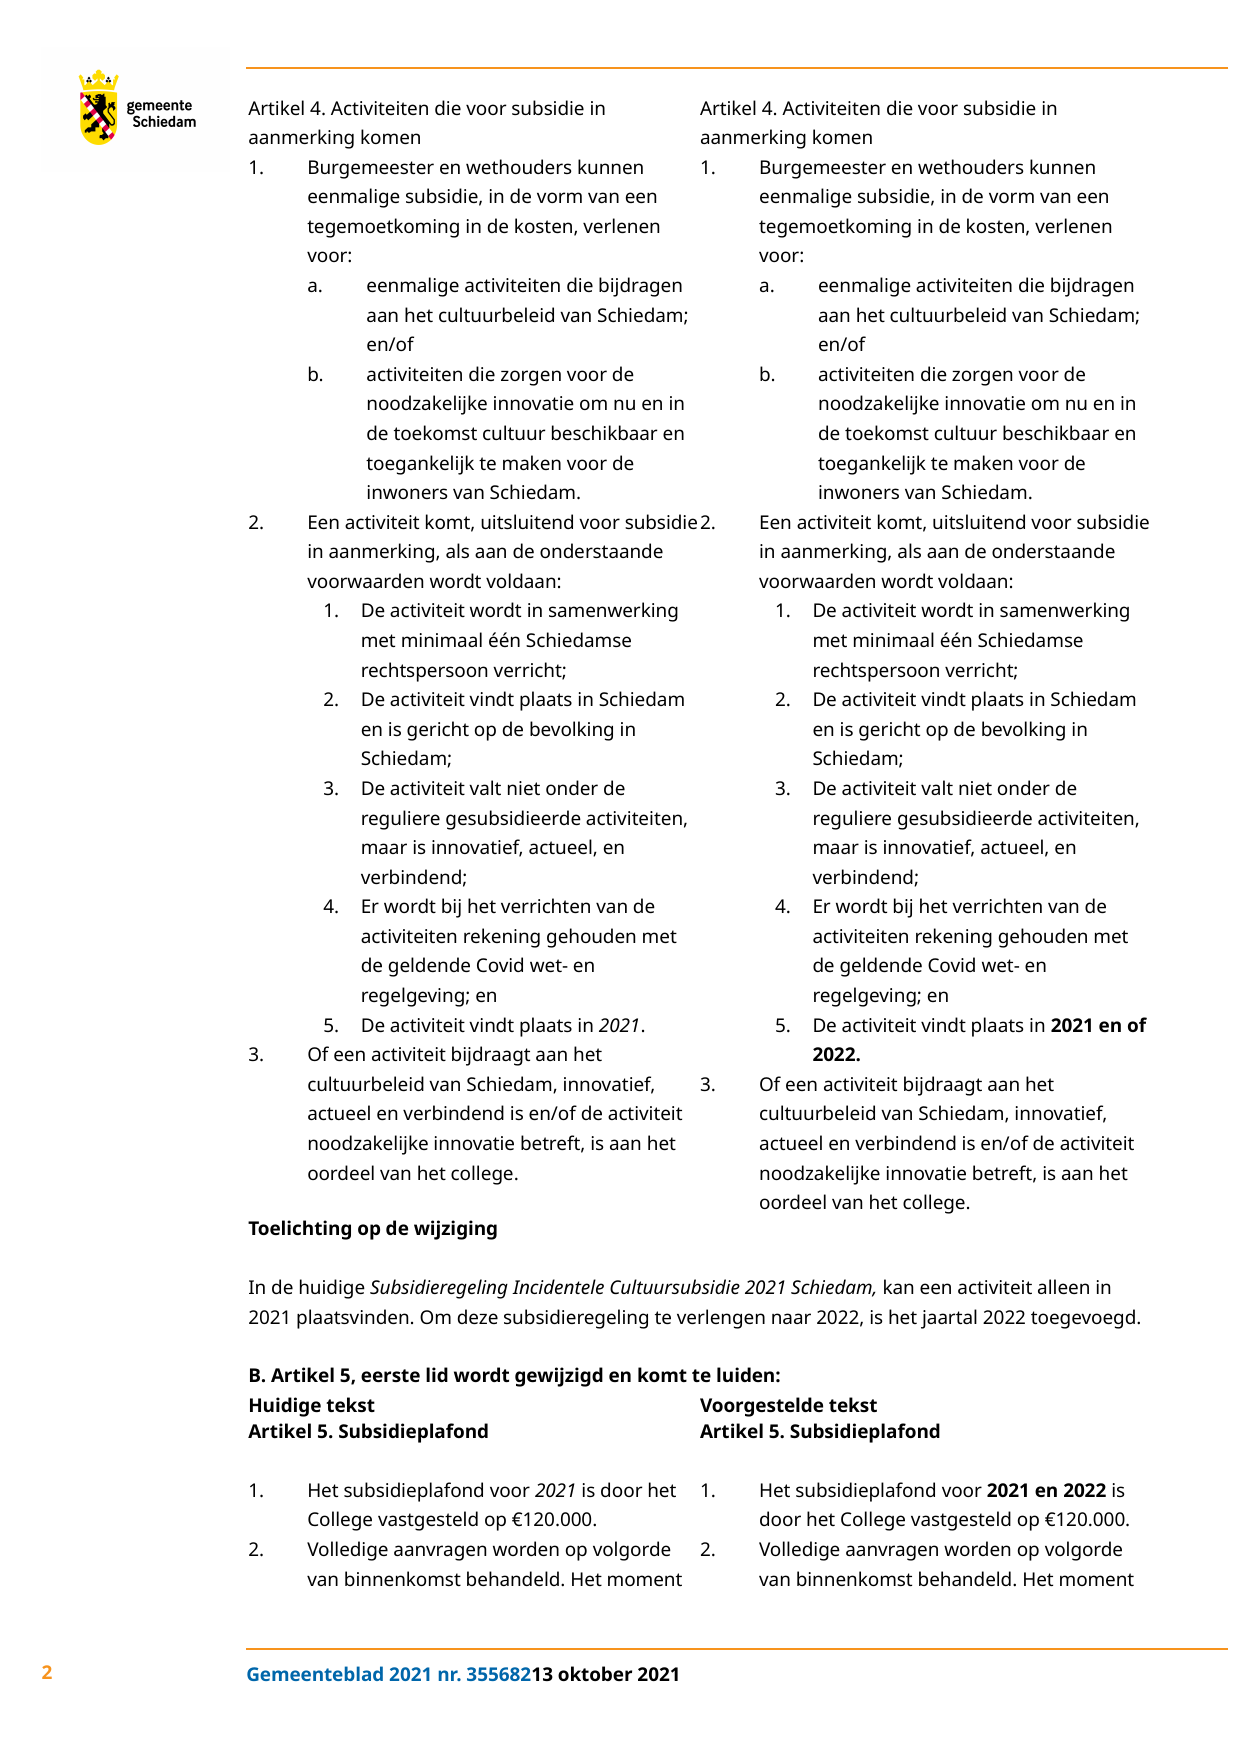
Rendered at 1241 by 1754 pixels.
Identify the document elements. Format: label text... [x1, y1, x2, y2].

table_cell Artikel 4. Activiteiten die voor subsidie in aanmerking komen Burgemeester en wethouders kunnen eenmalige subsidie, in de vorm van een tegemoetkoming in de kosten, verlenen voor: eenmalige activiteiten die bijdragen aan het cultuurbeleid van Schiedam; en/of activiteiten die zorgen voor de noodzakelijke innovatie om nu en in de toekomst cultuur beschikbaar en toegankelijk te maken voor de inwoners van Schiedam. Een activiteit komt, uitsluitend voor subsidie in aanmerking, als aan de onderstaande voorwaarden wordt voldaan: De activiteit wordt in samenwerking met minimaal één Schiedamse rechtspersoon verricht; De activiteit vindt plaats in Schiedam en is gericht op de bevolking in Schiedam; De activiteit valt niet onder de reguliere gesubsidieerde activiteiten, maar is innovatief, actueel, en verbindend; Er wordt bij het verrichten van de activiteiten rekening gehouden met de geldende Covid wet- en regelgeving; en De activiteit vindt plaats in 2021 en of 2022. Of een activiteit bijdraagt aan het cultuurbeleid van Schiedam, innovatief, actueel en verbindend is en/of de activiteit noodzakelijke innovatie betreft, is aan het oordeel van het college. [700, 95, 1152, 1215]
table_cell Artikel 5. Subsidieplafond Het subsidieplafond voor 2021 is door het College vastgesteld op €120.000. Volledige aanvragen worden op volgorde van binnenkomst behandeld. Het moment [248, 1418, 700, 1591]
text B. Artikel 5, eerste lid wordt gewijzigd en komt te luiden: [248, 1362, 1152, 1388]
table_cell Toelichting op de wijziging In de huidige Subsidieregeling Incidentele Cultuursubsidie 2021 Schiedam, kan een activiteit alleen in 2021 plaatsvinden. Om deze subsidieregeling te verlengen naar 2022, is het jaartal 2022 toegevoegd. [248, 1215, 1152, 1329]
table_cell Artikel 5. Subsidieplafond Het subsidieplafond voor 2021 en 2022 is door het College vastgesteld op €120.000. Volledige aanvragen worden op volgorde van binnenkomst behandeld. Het moment [700, 1418, 1152, 1591]
table_header Voorgestelde tekst [700, 1392, 1152, 1418]
table_cell Artikel 4. Activiteiten die voor subsidie in aanmerking komen Burgemeester en wethouders kunnen eenmalige subsidie, in de vorm van een tegemoetkoming in de kosten, verlenen voor: eenmalige activiteiten die bijdragen aan het cultuurbeleid van Schiedam; en/of activiteiten die zorgen voor de noodzakelijke innovatie om nu en in de toekomst cultuur beschikbaar en toegankelijk te maken voor de inwoners van Schiedam. Een activiteit komt, uitsluitend voor subsidie in aanmerking, als aan de onderstaande voorwaarden wordt voldaan: De activiteit wordt in samenwerking met minimaal één Schiedamse rechtspersoon verricht; De activiteit vindt plaats in Schiedam en is gericht op de bevolking in Schiedam; De activiteit valt niet onder de reguliere gesubsidieerde activiteiten, maar is innovatief, actueel, en verbindend; Er wordt bij het verrichten van de activiteiten rekening gehouden met de geldende Covid wet- en regelgeving; en De activiteit vindt plaats in 2021. Of een activiteit bijdraagt aan het cultuurbeleid van Schiedam, innovatief, actueel en verbindend is en/of de activiteit noodzakelijke innovatie betreft, is aan het oordeel van het college. [248, 95, 700, 1215]
table_header Huidige tekst [248, 1392, 700, 1418]
picture [41, 47, 231, 172]
